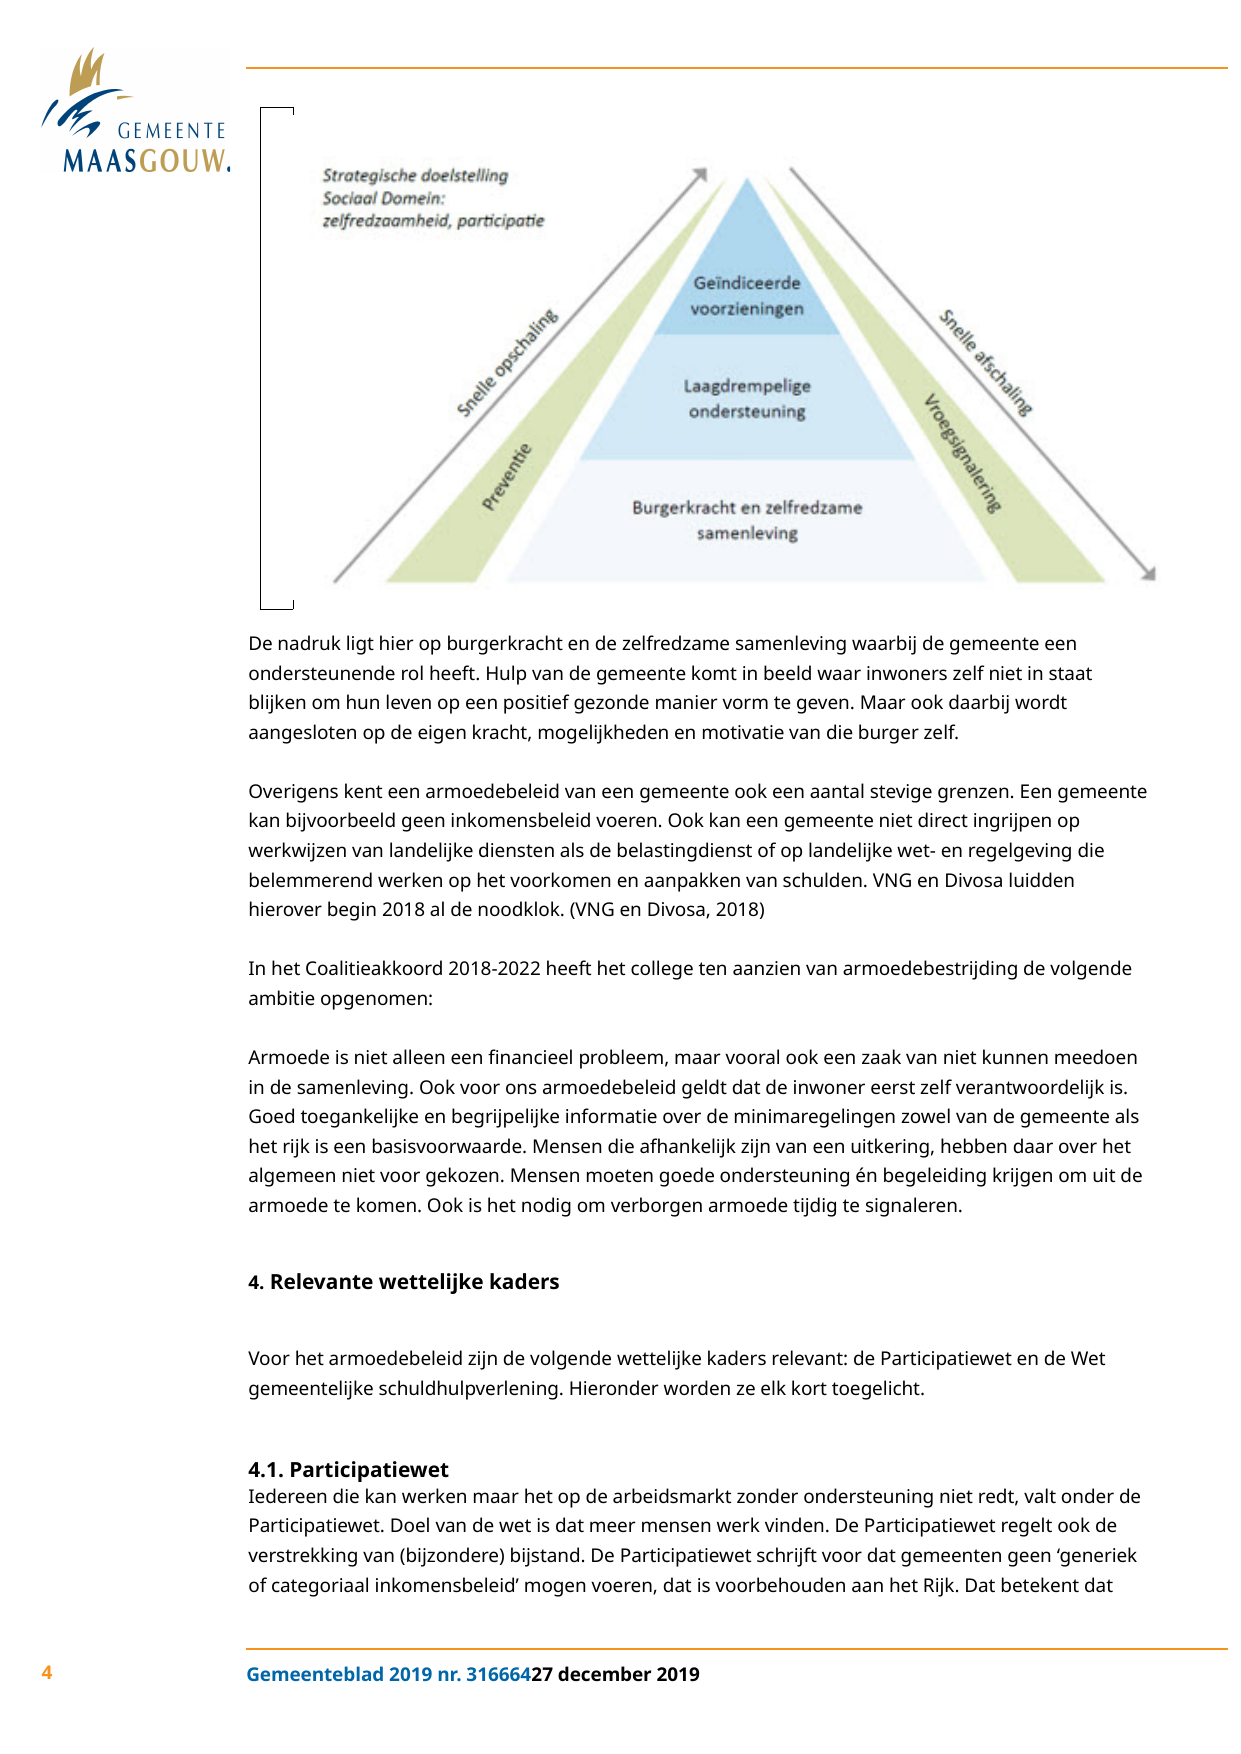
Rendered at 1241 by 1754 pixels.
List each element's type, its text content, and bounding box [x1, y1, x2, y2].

picture [41, 47, 231, 172]
picture [268, 115, 1173, 600]
text De nadruk ligt hier op burgerkracht en de zelfredzame samenleving waarbij de gemeente een ondersteunende rol heeft. Hulp van de gemeente komt in beeld waar inwoners zelf niet in staat blijken om hun leven op een positief gezonde manier vorm te geven. Maar ook daarbij wordt aangesloten op de eigen kracht, mogelijkheden en motivatie van die burger zelf. [248, 630, 1152, 744]
text 4.1. Participatiewet [248, 1455, 1152, 1483]
text Overigens kent een armoedebeleid van een gemeente ook een aantal stevige grenzen. Een gemeente kan bijvoorbeeld geen inkomensbeleid voeren. Ook kan een gemeente niet direct ingrijpen op werkwijzen van landelijke diensten als de belastingdienst of op landelijke wet- en regelgeving die belemmerend werken op het voorkomen en aanpakken van schulden. VNG en Divosa luidden hierover begin 2018 al de noodklok. (VNG en Divosa, 2018) [248, 778, 1152, 922]
text In het Coalitieakkoord 2018-2022 heeft het college ten aanzien van armoedebestrijding de volgende ambitie opgenomen: [248, 956, 1152, 1011]
text Voor het armoedebeleid zijn de volgende wettelijke kaders relevant: de Participatiewet en de Wet gemeentelijke schuldhulpverlening. Hieronder worden ze elk kort toegelicht. [248, 1345, 1152, 1400]
text Iedereen die kan werken maar het op de arbeidsmarkt zonder ondersteuning niet redt, valt onder de Participatiewet. Doel van de wet is dat meer mensen werk vinden. De Participatiewet regelt ook de verstrekking van (bijzondere) bijstand. De Participatiewet schrijft voor dat gemeenten geen ‘generiek of categoriaal inkomensbeleid’ mogen voeren, dat is voorbehouden aan het Rijk. Dat betekent dat [248, 1483, 1152, 1598]
text Armoede is niet alleen een financieel probleem, maar vooral ook een zaak van niet kunnen meedoen in de samenleving. Ook voor ons armoedebeleid geldt dat de inwoner eerst zelf verantwoordelijk is. Goed toegankelijke en begrijpelijke informatie over de minimaregelingen zowel van de gemeente als het rijk is een basisvoorwaarde. Mensen die afhankelijk zijn van een uitkering, hebben daar over het algemeen niet voor gekozen. Mensen moeten goede ondersteuning én begeleiding krijgen om uit de armoede te komen. Ook is het nodig om verborgen armoede tijdig te signaleren. [248, 1044, 1152, 1218]
text 4. Relevante wettelijke kaders [248, 1267, 1152, 1296]
